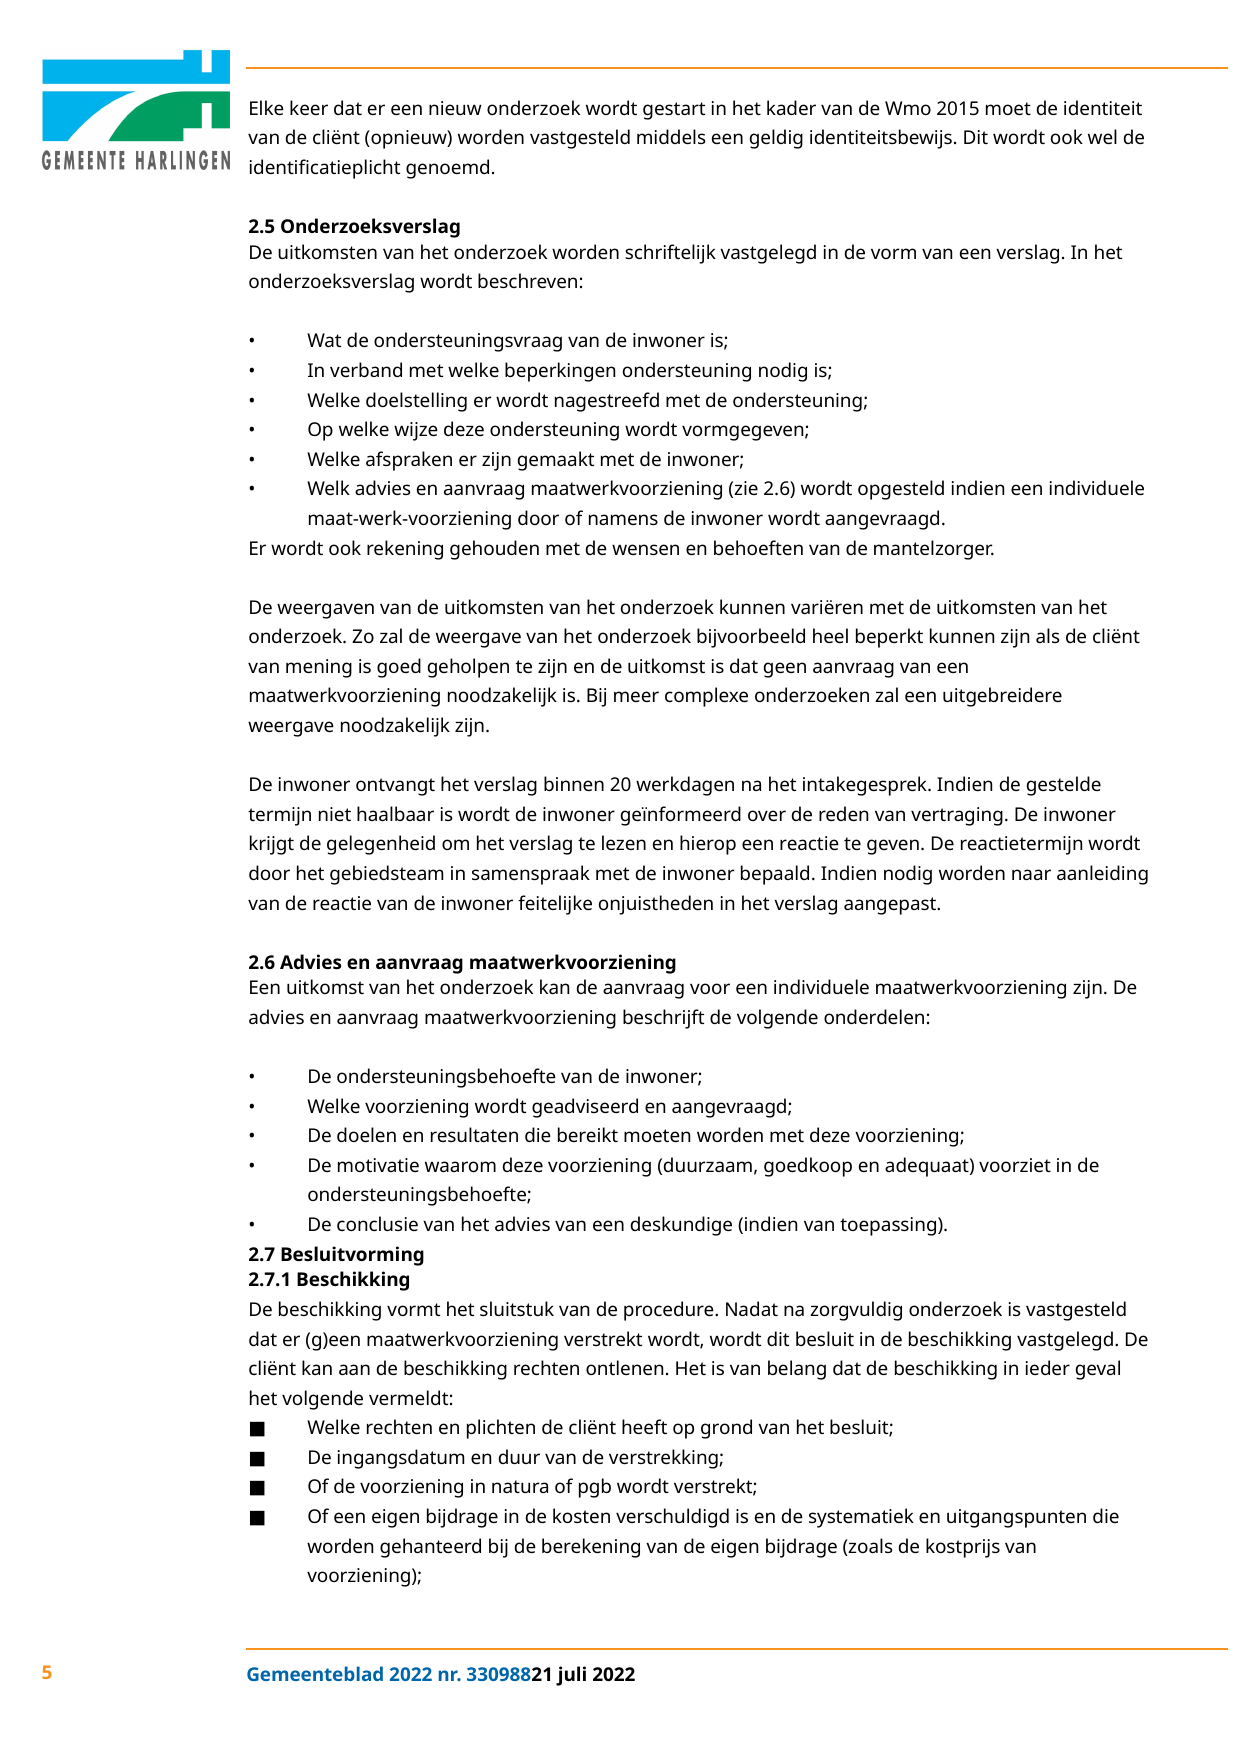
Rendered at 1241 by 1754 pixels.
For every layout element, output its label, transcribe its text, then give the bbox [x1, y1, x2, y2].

list De motivatie waarom deze voorziening (duurzaam, goedkoop en adequaat) voorziet in de ondersteuningsbehoefte; [248, 1152, 1152, 1207]
text De uitkomsten van het onderzoek worden schriftelijk vastgelegd in de vorm van een verslag. In het onderzoeksverslag wordt beschreven: [248, 239, 1152, 294]
text 2.5 Onderzoeksverslag [248, 213, 1152, 239]
list Op welke wijze deze ondersteuning wordt vormgegeven; [248, 416, 1152, 442]
list De doelen en resultaten die bereikt moeten worden met deze voorziening; [248, 1122, 1152, 1148]
list De ingangsdatum en duur van de verstrekking; [248, 1444, 1152, 1470]
list Welke doelstelling er wordt nagestreefd met de ondersteuning; [248, 387, 1152, 412]
text De beschikking vormt het sluitstuk van de procedure. Nadat na zorgvuldig onderzoek is vastgesteld dat er (g)een maatwerkvoorziening verstrekt wordt, wordt dit besluit in de beschikking vastgelegd. De cliënt kan aan de beschikking rechten ontlenen. Het is van belang dat de beschikking in ieder geval het volgende vermeldt: [248, 1296, 1152, 1411]
list Of een eigen bijdrage in de kosten verschuldigd is en de systematiek en uitgangspunten die worden gehanteerd bij de berekening van de eigen bijdrage (zoals de kostprijs van voorziening); [248, 1503, 1152, 1588]
list De ondersteuningsbehoefte van de inwoner; [248, 1063, 1152, 1089]
text 2.7.1 Beschikking [248, 1267, 1152, 1292]
text 2.7 Besluitvorming [248, 1241, 1152, 1267]
list Welke afspraken er zijn gemaakt met de inwoner; [248, 446, 1152, 472]
text Er wordt ook rekening gehouden met de wensen en behoeften van de mantelzorger. [248, 535, 1152, 560]
text De inwoner ontvangt het verslag binnen 20 werkdagen na het intakegesprek. Indien de gestelde termijn niet haalbaar is wordt de inwoner geïnformeerd over de reden van vertraging. De inwoner krijgt de gelegenheid om het verslag te lezen en hierop een reactie te geven. De reactietermijn wordt door het gebiedsteam in samenspraak met de inwoner bepaald. Indien nodig worden naar aanleiding van de reactie van de inwoner feitelijke onjuistheden in het verslag aangepast. [248, 771, 1152, 915]
text De weergaven van de uitkomsten van het onderzoek kunnen variëren met de uitkomsten van het onderzoek. Zo zal de weergave van het onderzoek bijvoorbeeld heel beperkt kunnen zijn als de cliënt van mening is goed geholpen te zijn en de uitkomst is dat geen aanvraag van een maatwerkvoorziening noodzakelijk is. Bij meer complexe onderzoeken zal een uitgebreidere weergave noodzakelijk zijn. [248, 594, 1152, 738]
list In verband met welke beperkingen ondersteuning nodig is; [248, 357, 1152, 383]
list Welk advies en aanvraag maatwerkvoorziening (zie 2.6) wordt opgesteld indien een individuele maat-werk-voorziening door of namens de inwoner wordt aangevraagd. [248, 476, 1152, 531]
text 2.6 Advies en aanvraag maatwerkvoorziening [248, 949, 1152, 974]
list Wat de ondersteuningsvraag van de inwoner is; [248, 328, 1152, 353]
list De conclusie van het advies van een deskundige (indien van toepassing). [248, 1211, 1152, 1237]
list Welke voorziening wordt geadviseerd en aangevraagd; [248, 1093, 1152, 1119]
list Welke rechten en plichten de cliënt heeft op grond van het besluit; [248, 1414, 1152, 1440]
text Een uitkomst van het onderzoek kan de aanvraag voor een individuele maatwerkvoorziening zijn. De advies en aanvraag maatwerkvoorziening beschrijft de volgende onderdelen: [248, 974, 1152, 1030]
picture [41, 47, 231, 172]
text Elke keer dat er een nieuw onderzoek wordt gestart in het kader van de Wmo 2015 moet de identiteit van de cliënt (opnieuw) worden vastgesteld middels een geldig identiteitsbewijs. Dit wordt ook wel de identificatieplicht genoemd. [248, 95, 1152, 180]
list Of de voorziening in natura of pgb wordt verstrekt; [248, 1474, 1152, 1499]
